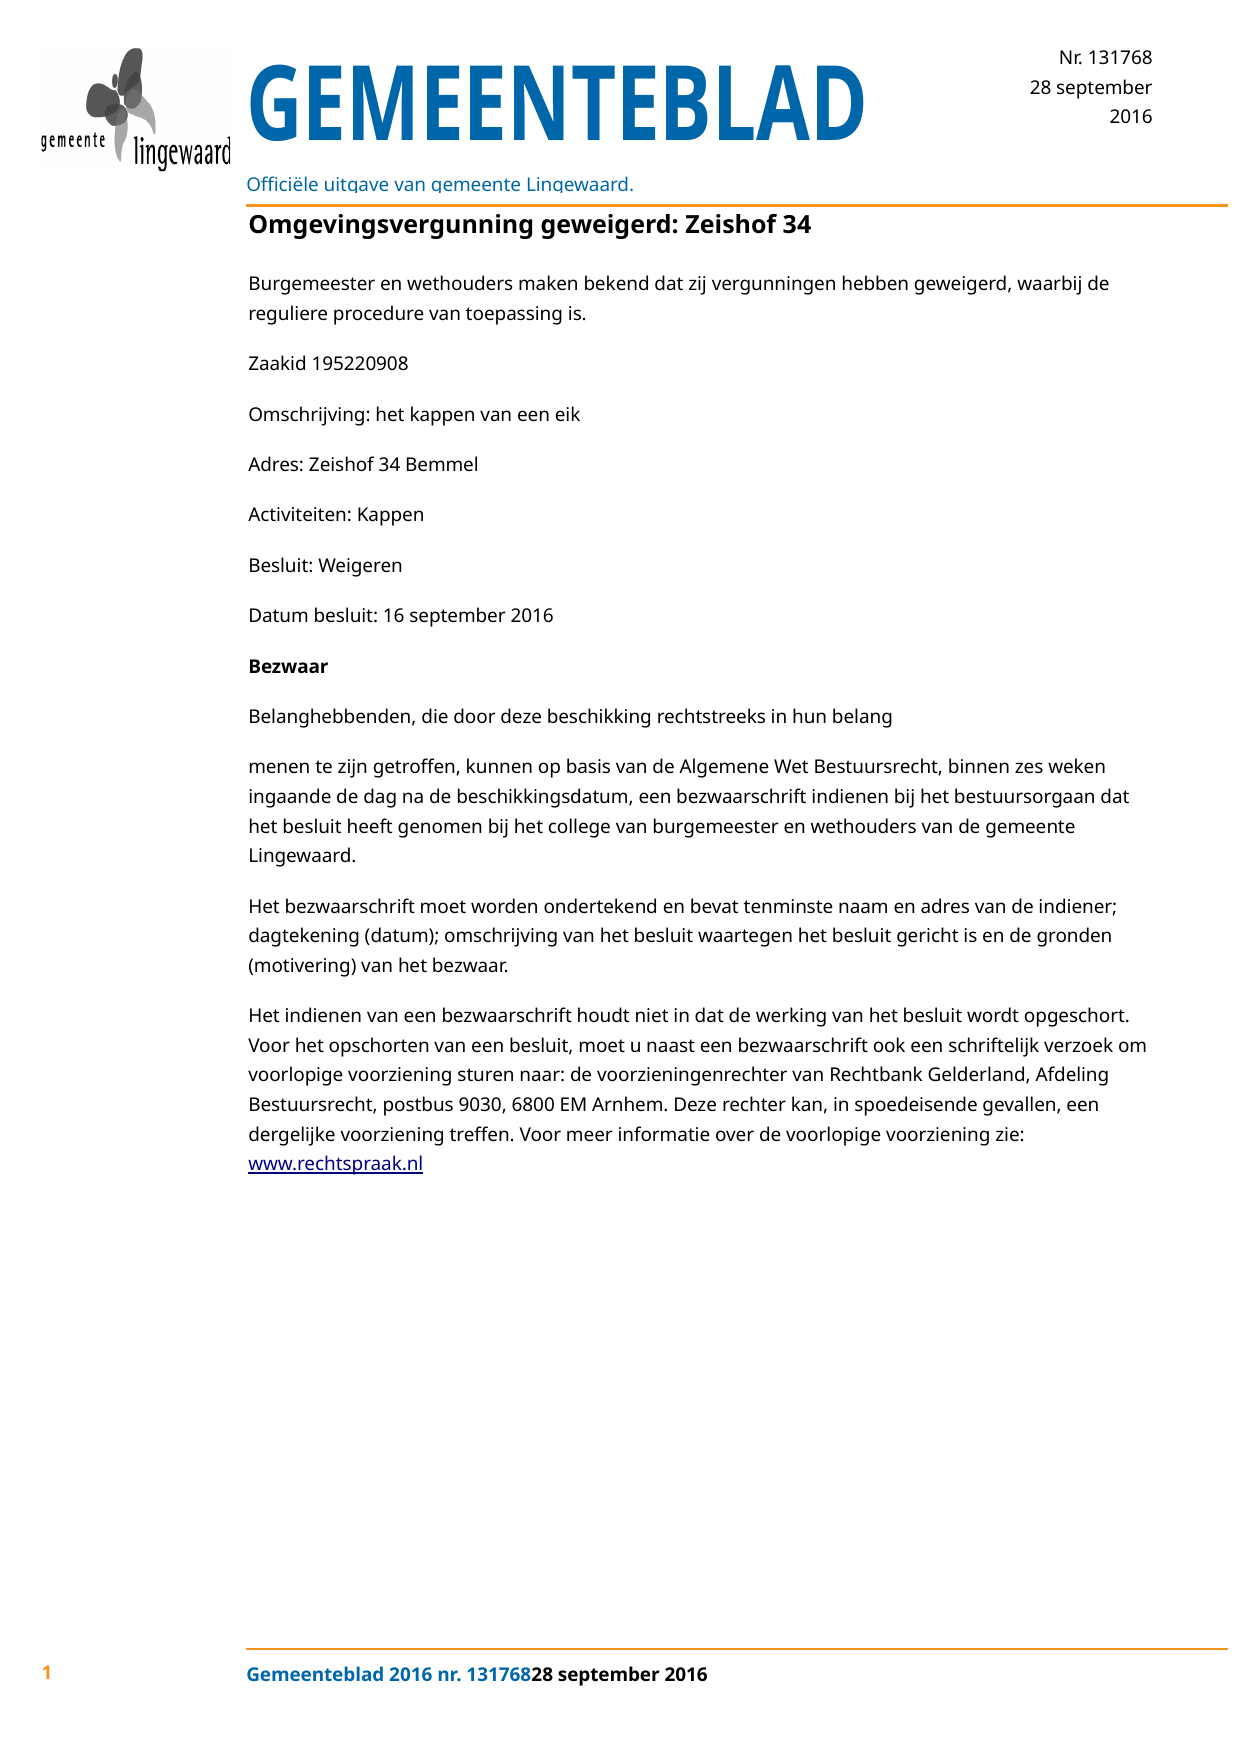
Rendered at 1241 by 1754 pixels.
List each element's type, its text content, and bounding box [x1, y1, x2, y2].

text Omschrijving: het kappen van een eik [248, 401, 1152, 426]
picture [41, 47, 231, 172]
text Het bezwaarschrift moet worden ondertekend en bevat tenminste naam en adres van de indiener; dagtekening (datum); omschrijving van het besluit waartegen het besluit gericht is en de gronden (motivering) van het bezwaar. [248, 893, 1152, 978]
text Omgevingsvergunning geweigerd: Zeishof 34 [248, 207, 1152, 241]
text Adres: Zeishof 34 Bemmel [248, 451, 1152, 477]
text Burgemeester en wethouders maken bekend dat zij vergunningen hebben geweigerd, waarbij de reguliere procedure van toepassing is. [248, 270, 1152, 326]
text Belanghebbenden, die door deze beschikking rechtstreeks in hun belang [248, 703, 1152, 729]
text Bezwaar [248, 653, 1152, 678]
text Besluit: Weigeren [248, 552, 1152, 578]
text Activiteiten: Kappen [248, 502, 1152, 527]
text Datum besluit: 16 september 2016 [248, 602, 1152, 628]
text menen te zijn getroffen, kunnen op basis van de Algemene Wet Bestuursrecht, binnen zes weken ingaande de dag na de beschikkingsdatum, een bezwaarschrift indienen bij het bestuursorgaan dat het besluit heeft genomen bij het college van burgemeester en wethouders van de gemeente Lingewaard. [248, 754, 1152, 868]
text Het indienen van een bezwaarschrift houdt niet in dat de werking van het besluit wordt opgeschort. Voor het opschorten van een besluit, moet u naast een bezwaarschrift ook een schriftelijk verzoek om voorlopige voorziening sturen naar: de voorzieningenrechter van Rechtbank Gelderland, Afdeling Bestuursrecht, postbus 9030, 6800 EM Arnhem. Deze rechter kan, in spoedeisende gevallen, een dergelijke voorziening treffen. Voor meer informatie over de voorlopige voorziening zie: www.rechtspraak.nl [248, 1002, 1152, 1176]
text Zaakid 195220908 [248, 350, 1152, 376]
